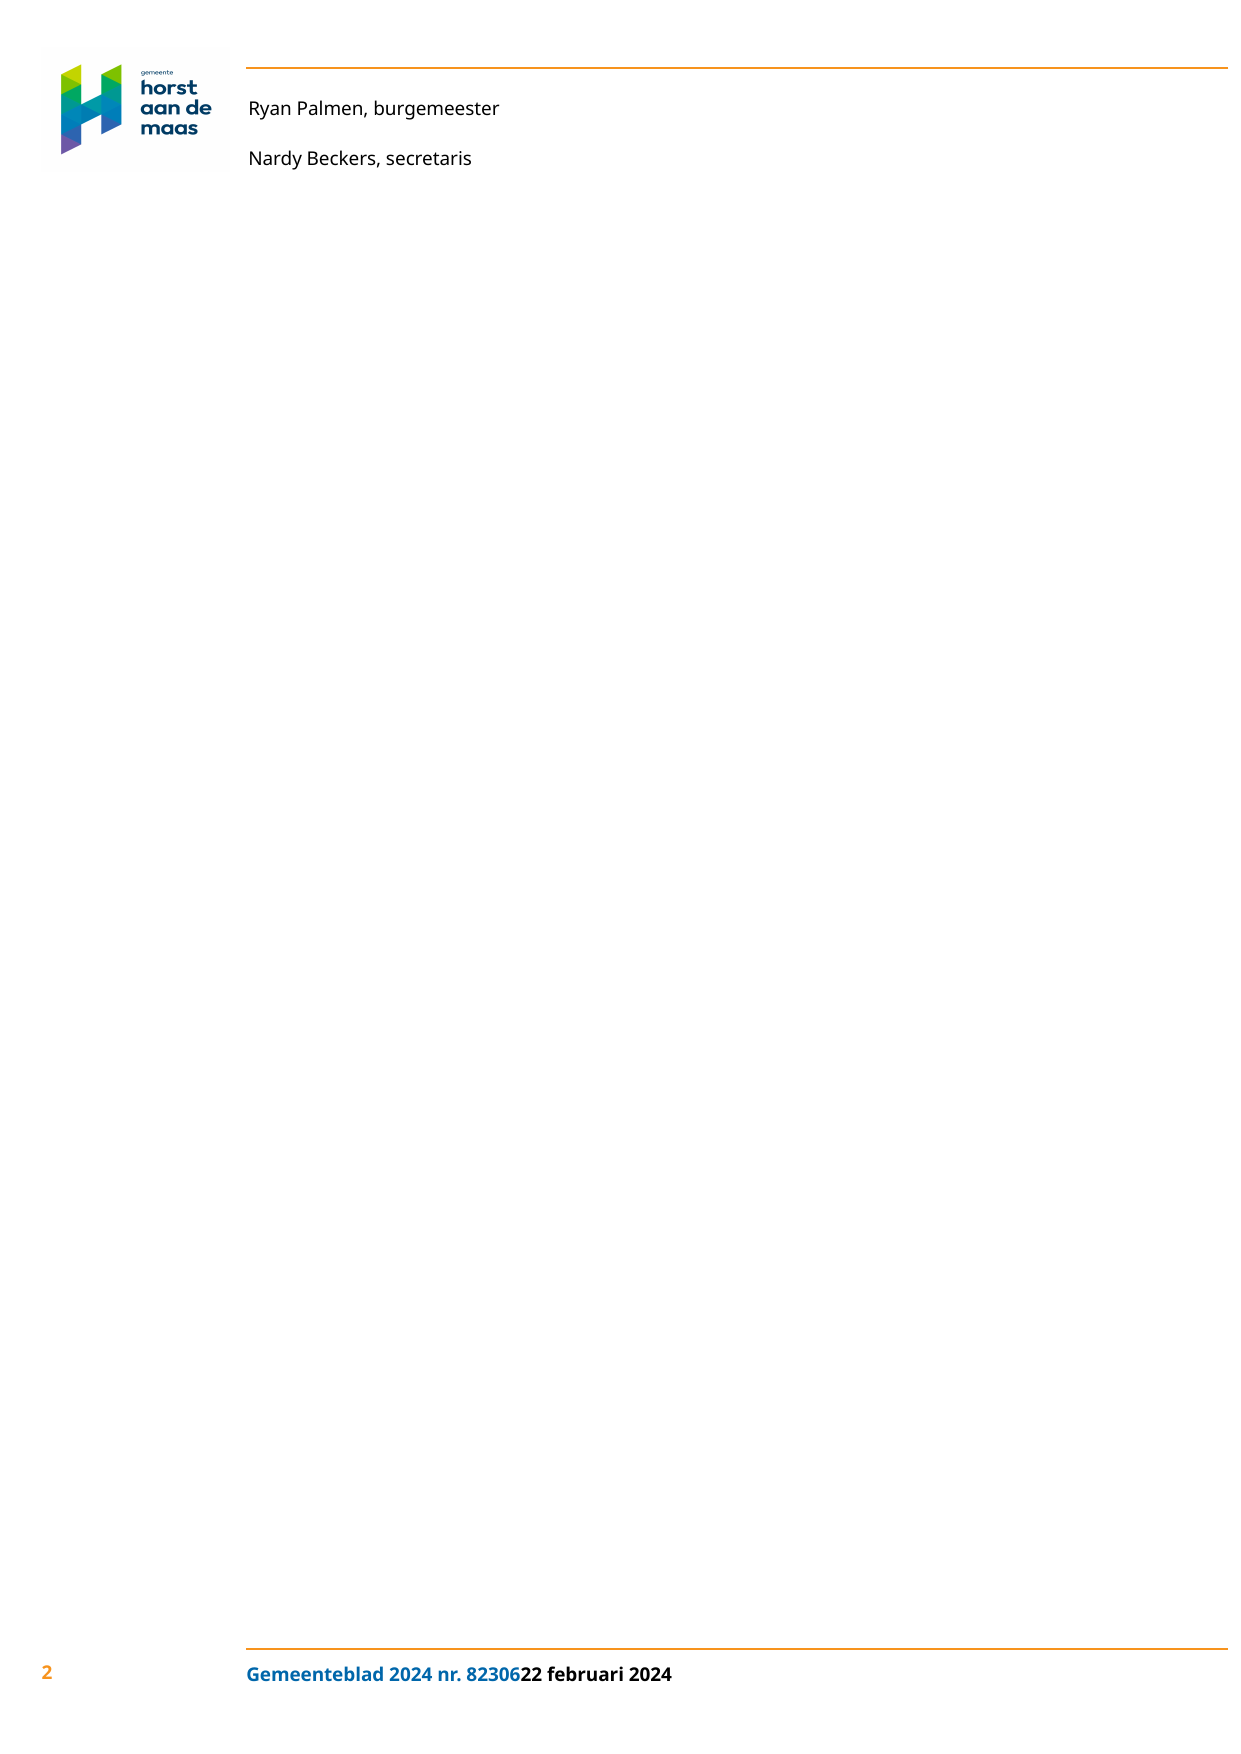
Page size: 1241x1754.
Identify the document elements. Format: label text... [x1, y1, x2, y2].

text Ryan Palmen, burgemeester [248, 95, 1152, 121]
text Nardy Beckers, secretaris [248, 145, 1152, 171]
picture [41, 47, 231, 172]
